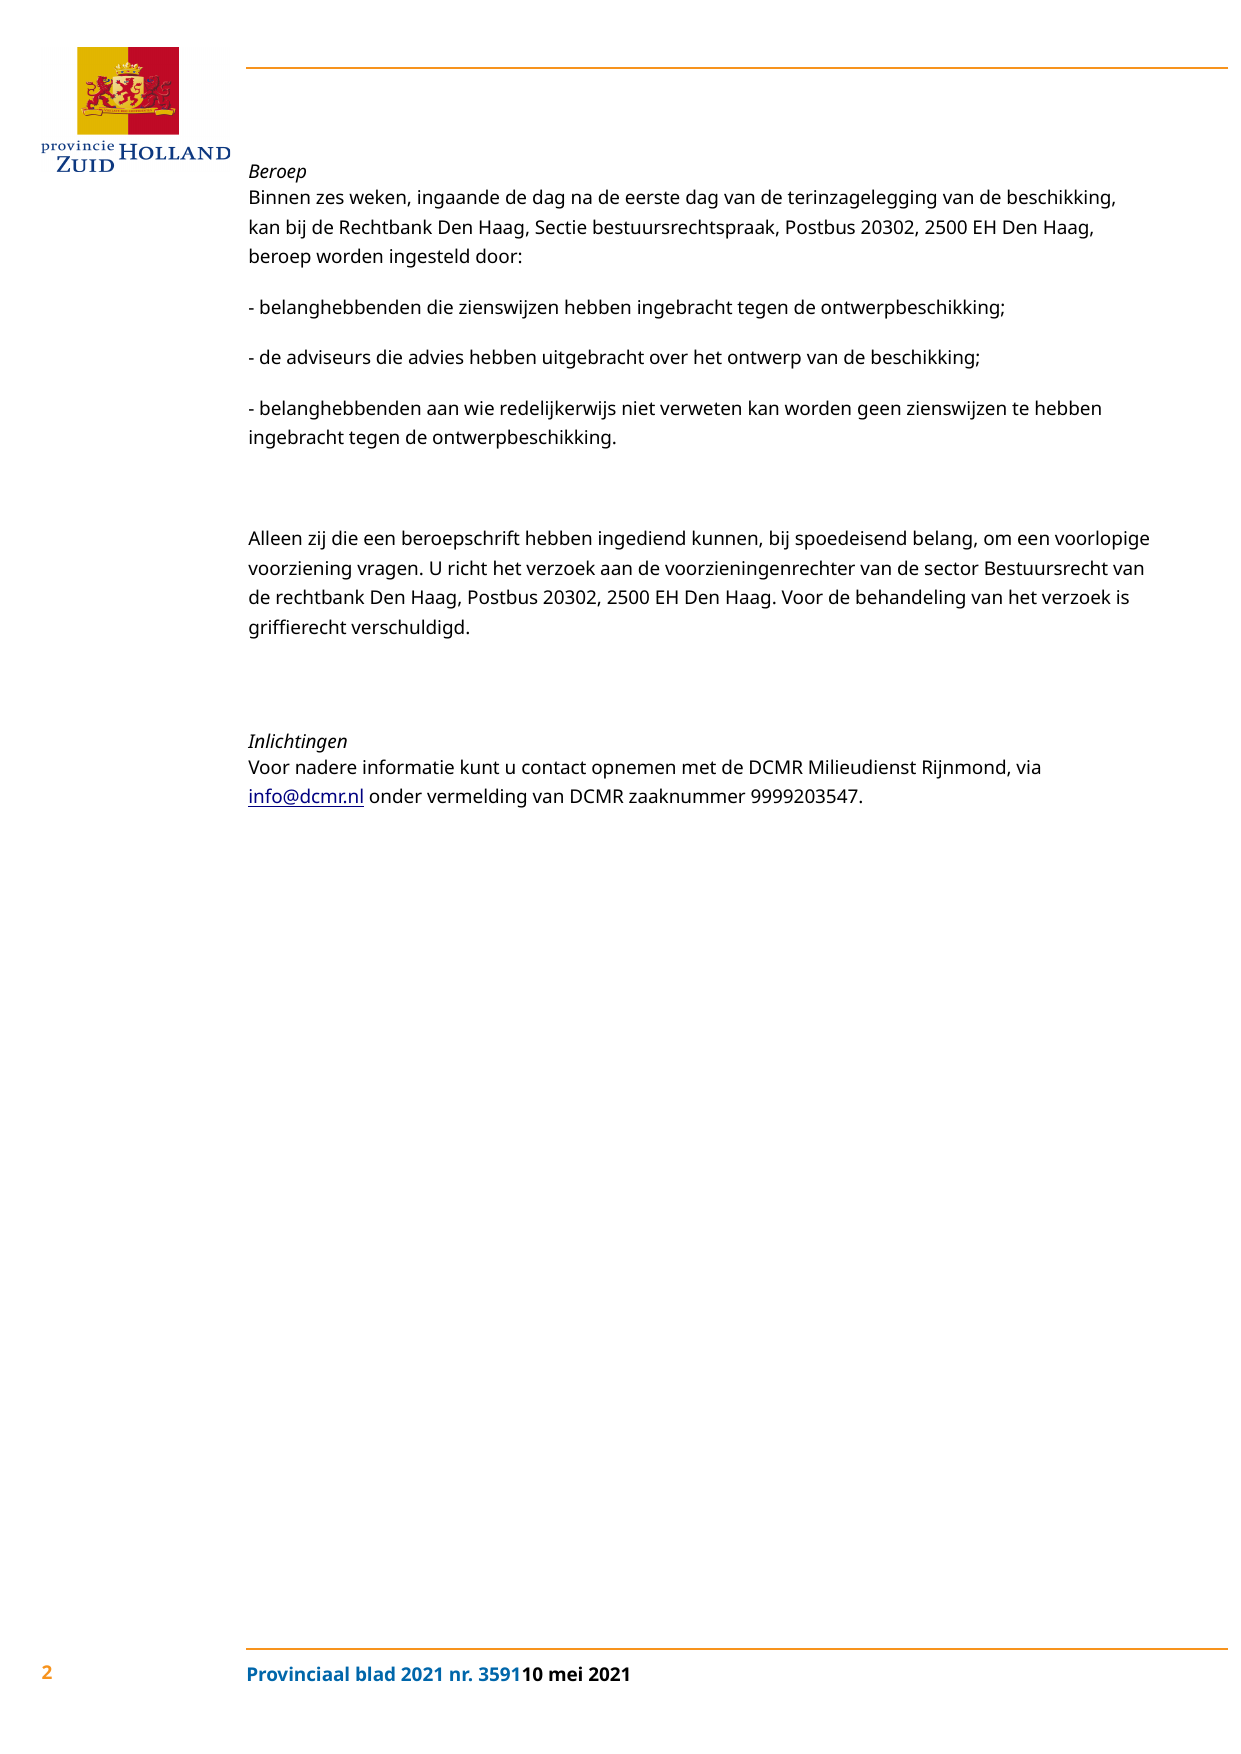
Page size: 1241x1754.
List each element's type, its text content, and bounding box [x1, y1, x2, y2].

picture [41, 47, 231, 172]
text Binnen zes weken, ingaande de dag na de eerste dag van de terinzagelegging van de beschikking, kan bij de Rechtbank Den Haag, Sectie bestuursrechtspraak, Postbus 20302, 2500 EH Den Haag, beroep worden ingesteld door: [248, 184, 1152, 269]
text - de adviseurs die advies hebben uitgebracht over het ontwerp van de beschikking; [248, 344, 1152, 370]
text Alleen zij die een beroepschrift hebben ingediend kunnen, bij spoedeisend belang, om een voorlopige voorziening vragen. U richt het verzoek aan de voorzieningenrechter van de sector Bestuursrecht van de rechtbank Den Haag, Postbus 20302, 2500 EH Den Haag. Voor de behandeling van het verzoek is griffierecht verschuldigd. [248, 525, 1152, 640]
text - belanghebbenden die zienswijzen hebben ingebracht tegen de ontwerpbeschikking; [248, 294, 1152, 320]
text Inlichtingen [248, 728, 1152, 754]
text Voor nadere informatie kunt u contact opnemen met de DCMR Milieudienst Rijnmond, via info@dcmr.nl onder vermelding van DCMR zaaknummer 9999203547. [248, 754, 1152, 809]
text - belanghebbenden aan wie redelijkerwijs niet verweten kan worden geen zienswijzen te hebben ingebracht tegen de ontwerpbeschikking. [248, 395, 1152, 450]
text Beroep [248, 159, 1152, 184]
